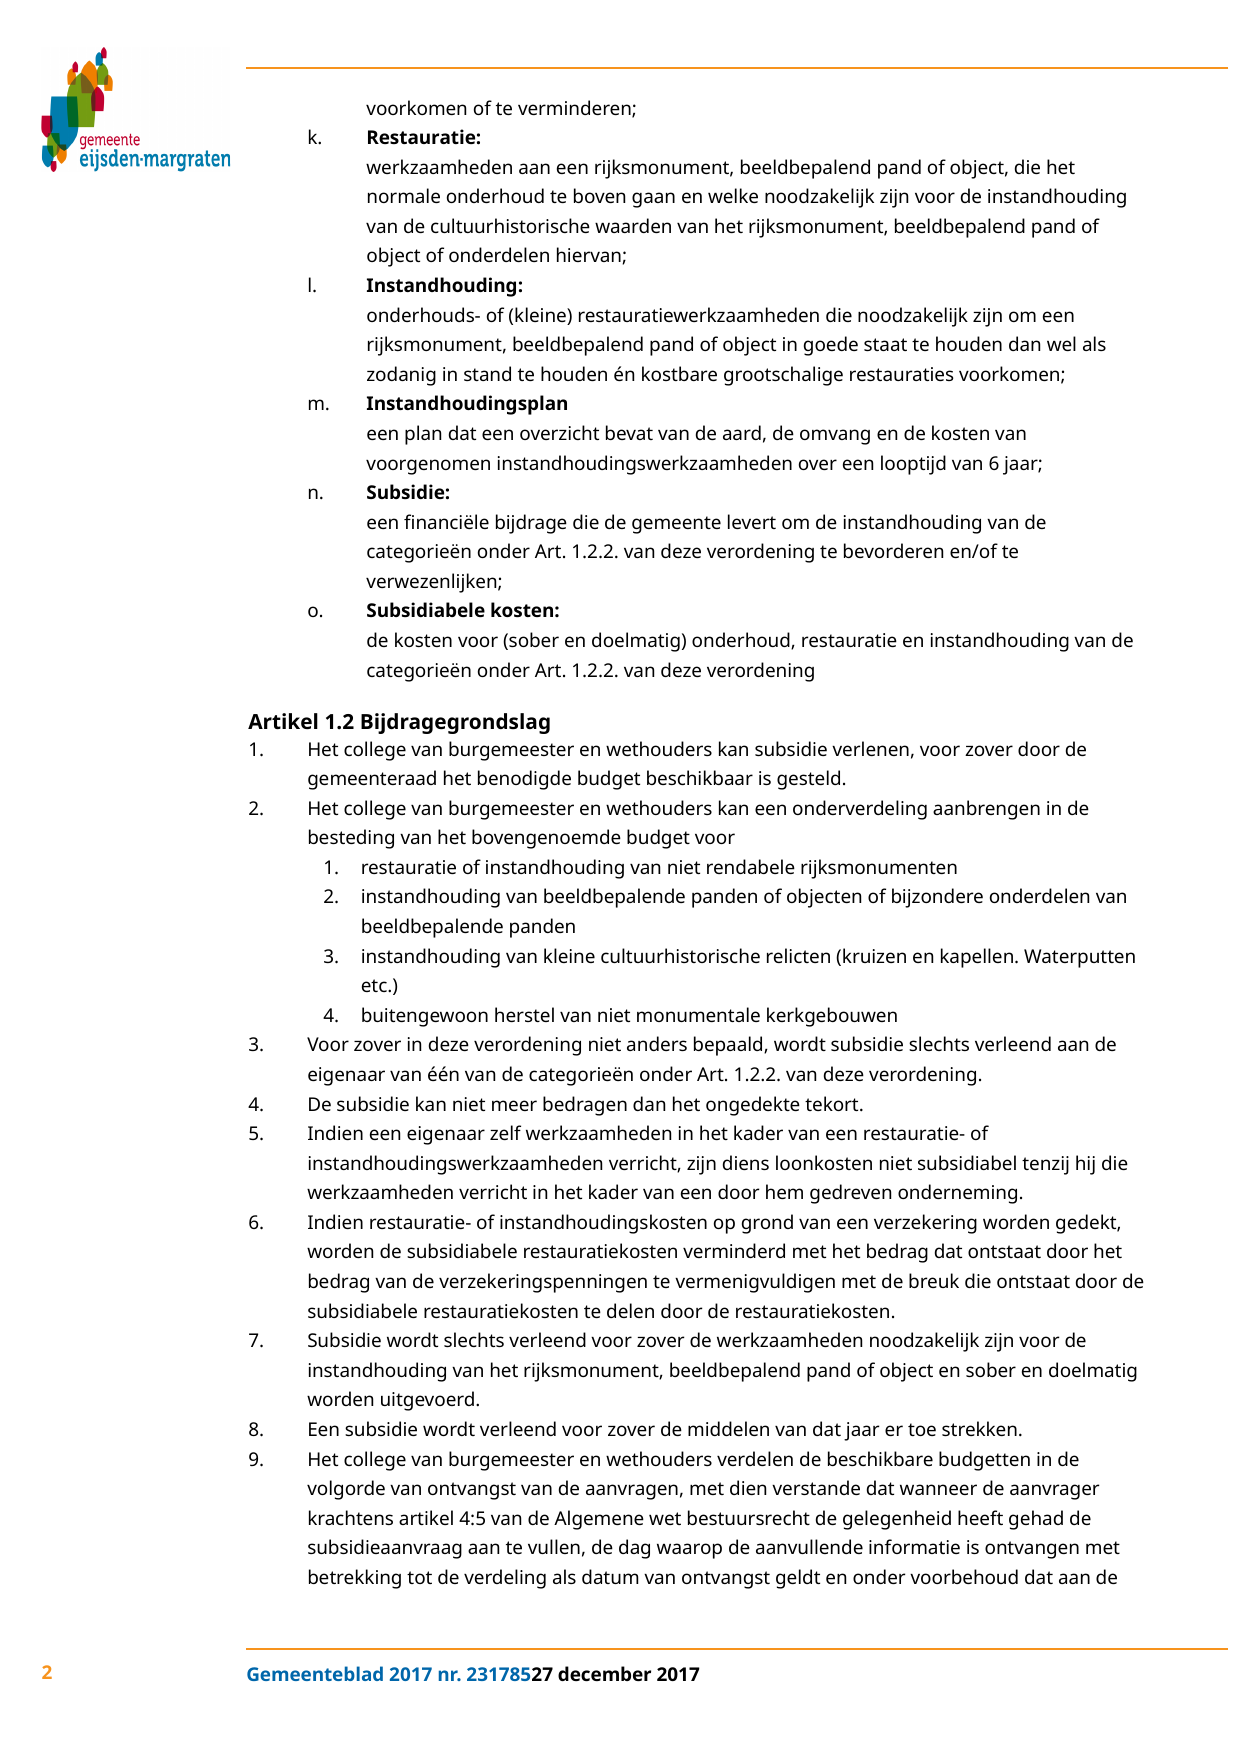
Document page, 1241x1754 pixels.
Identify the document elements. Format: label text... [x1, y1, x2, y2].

list Indien een eigenaar zelf werkzaamheden in het kader van een restauratie- of instandhoudingswerkzaamheden verricht, zijn diens loonkosten niet subsidiabel tenzij hij die werkzaamheden verricht in het kader van een door hem gedreven onderneming. [248, 1120, 1152, 1205]
list de kosten voor (sober en doelmatig) onderhoud, restauratie en instandhouding van de categorieën onder Art. 1.2.2. van deze verordening [307, 627, 1152, 683]
list Instandhouding: [307, 272, 1152, 298]
list Een subsidie wordt verleend voor zover de middelen van dat jaar er toe strekken. [248, 1416, 1152, 1442]
list instandhouding van beeldbepalende panden of objecten of bijzondere onderdelen van beeldbepalende panden [323, 884, 1152, 939]
list Indien restauratie- of instandhoudingskosten op grond van een verzekering worden gedekt, worden de subsidiabele restauratiekosten verminderd met het bedrag dat ontstaat door het bedrag van de verzekeringspenningen te vermenigvuldigen met de breuk die ontstaat door de subsidiabele restauratiekosten te delen door de restauratiekosten. [248, 1209, 1152, 1323]
list Voor zover in deze verordening niet anders bepaald, wordt subsidie slechts verleend aan de eigenaar van één van de categorieën onder Art. 1.2.2. van deze verordening. [248, 1032, 1152, 1087]
list een plan dat een overzicht bevat van de aard, de omvang en de kosten van voorgenomen instandhoudingswerkzaamheden over een looptijd van 6 jaar; [307, 420, 1152, 476]
list Het college van burgemeester en wethouders kan een onderverdeling aanbrengen in de besteding van het bovengenoemde budget voor [248, 795, 1152, 850]
list Het college van burgemeester en wethouders kan subsidie verlenen, voor zover door de gemeenteraad het benodigde budget beschikbaar is gesteld. [248, 736, 1152, 791]
list Instandhoudingsplan [307, 391, 1152, 416]
picture [41, 47, 231, 172]
list een financiële bijdrage die de gemeente levert om de instandhouding van de categorieën onder Art. 1.2.2. van deze verordening te bevorderen en/of te verwezenlijken; [307, 509, 1152, 594]
list restauratie of instandhouding van niet rendabele rijksmonumenten [323, 854, 1152, 880]
list Subsidiabele kosten: [307, 598, 1152, 623]
list buitengewoon herstel van niet monumentale kerkgebouwen [323, 1002, 1152, 1028]
list Subsidie wordt slechts verleend voor zover de werkzaamheden noodzakelijk zijn voor de instandhouding van het rijksmonument, beeldbepalend pand of object en sober en doelmatig worden uitgevoerd. [248, 1327, 1152, 1412]
list werkzaamheden aan een rijksmonument, beeldbepalend pand of object, die het normale onderhoud te boven gaan en welke noodzakelijk zijn voor de instandhouding van de cultuurhistorische waarden van het rijksmonument, beeldbepalend pand of object of onderdelen hiervan; [307, 154, 1152, 268]
list onderhouds- of (kleine) restauratiewerkzaamheden die noodzakelijk zijn om een rijksmonument, beeldbepalend pand of object in goede staat te houden dan wel als zodanig in stand te houden én kostbare grootschalige restauraties voorkomen; [307, 302, 1152, 387]
text Artikel 1.2 Bijdragegrondslag [248, 707, 1152, 736]
list Restauratie: [307, 124, 1152, 150]
list Subsidie: [307, 479, 1152, 505]
list Het college van burgemeester en wethouders verdelen de beschikbare budgetten in de volgorde van ontvangst van de aanvragen, met dien verstande dat wanneer de aanvrager krachtens artikel 4:5 van de Algemene wet bestuursrecht de gelegenheid heeft gehad de subsidieaanvraag aan te vullen, de dag waarop de aanvullende informatie is ontvangen met betrekking tot de verdeling als datum van ontvangst geldt en onder voorbehoud dat aan de [248, 1446, 1152, 1590]
list voorkomen of te verminderen; [307, 95, 1152, 121]
list instandhouding van kleine cultuurhistorische relicten (kruizen en kapellen. Waterputten etc.) [323, 943, 1152, 998]
list De subsidie kan niet meer bedragen dan het ongedekte tekort. [248, 1091, 1152, 1116]
